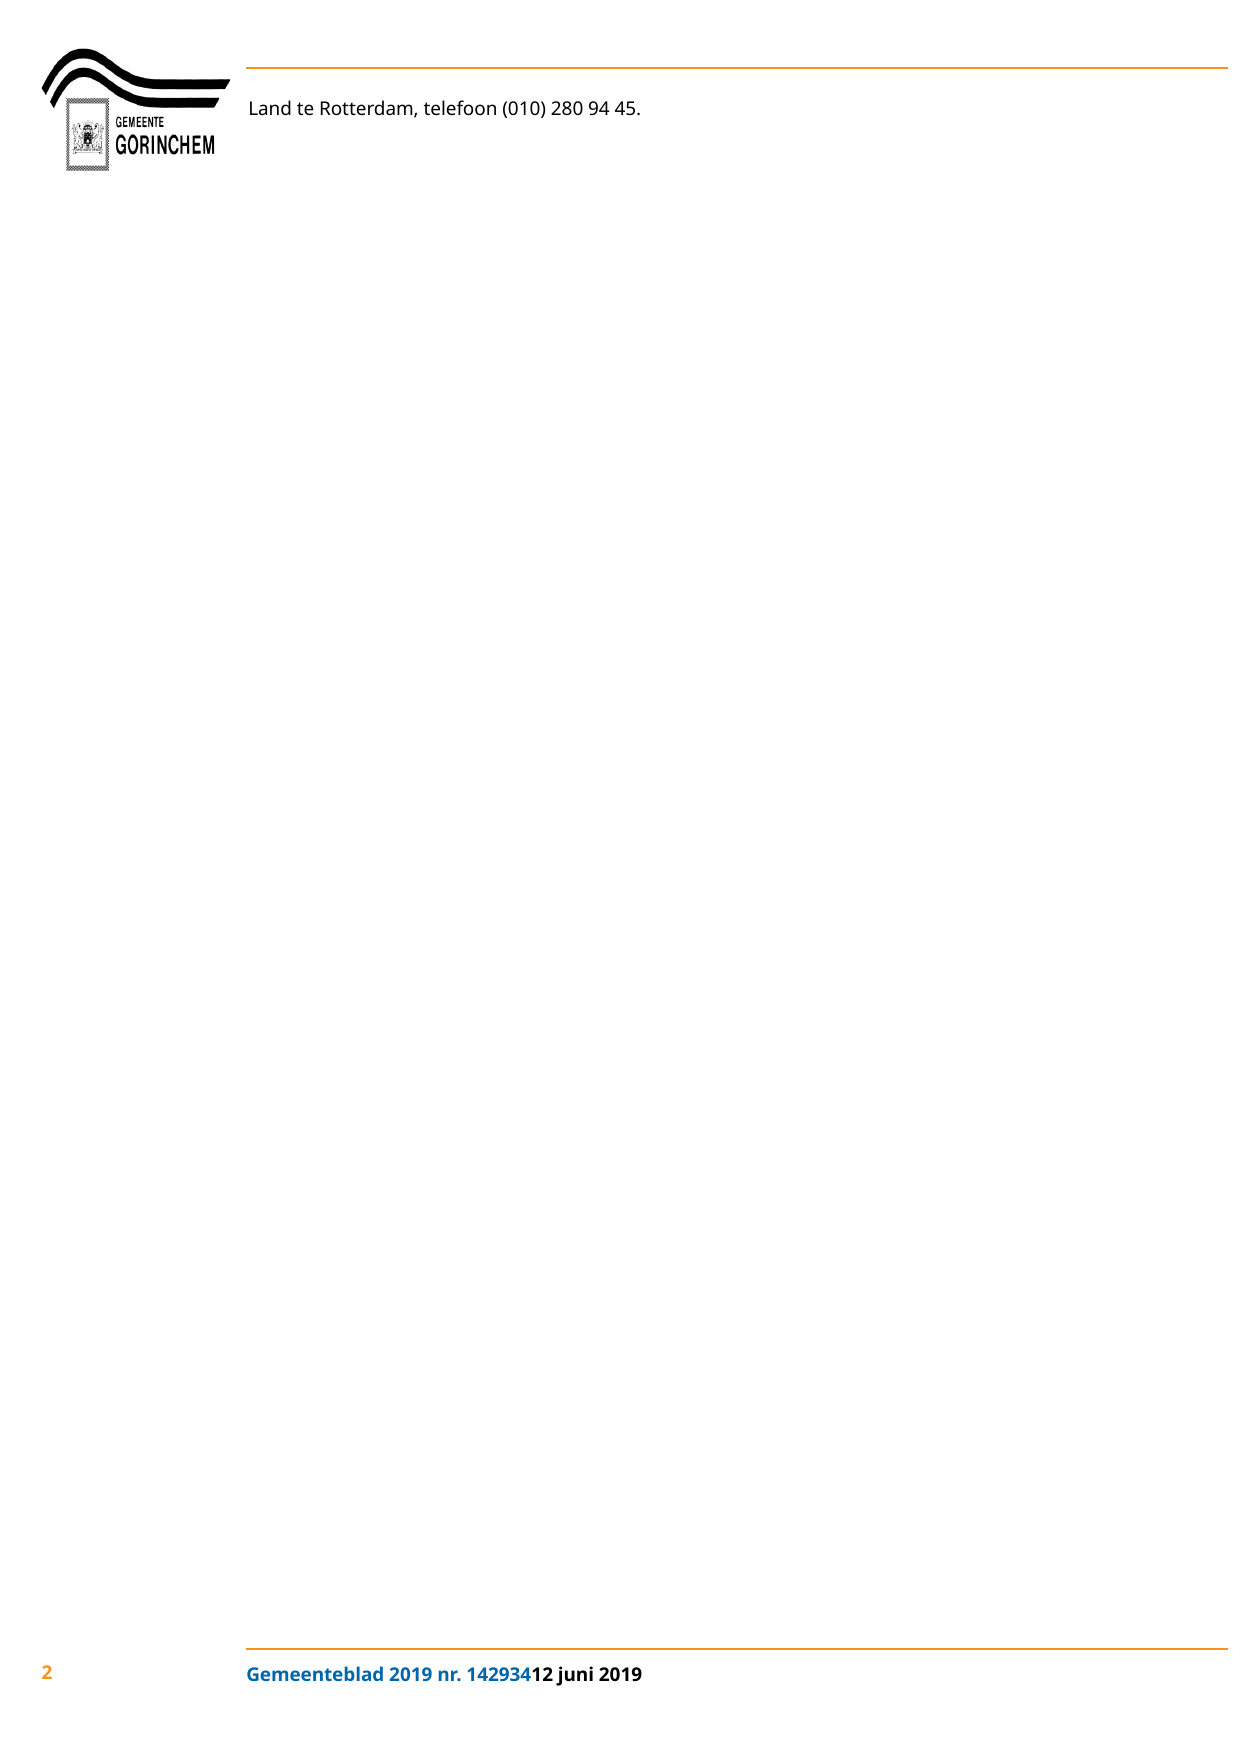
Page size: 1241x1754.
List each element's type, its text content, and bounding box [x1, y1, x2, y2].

text Land te Rotterdam, telefoon (010) 280 94 45. [248, 95, 1152, 121]
picture [41, 47, 231, 172]
